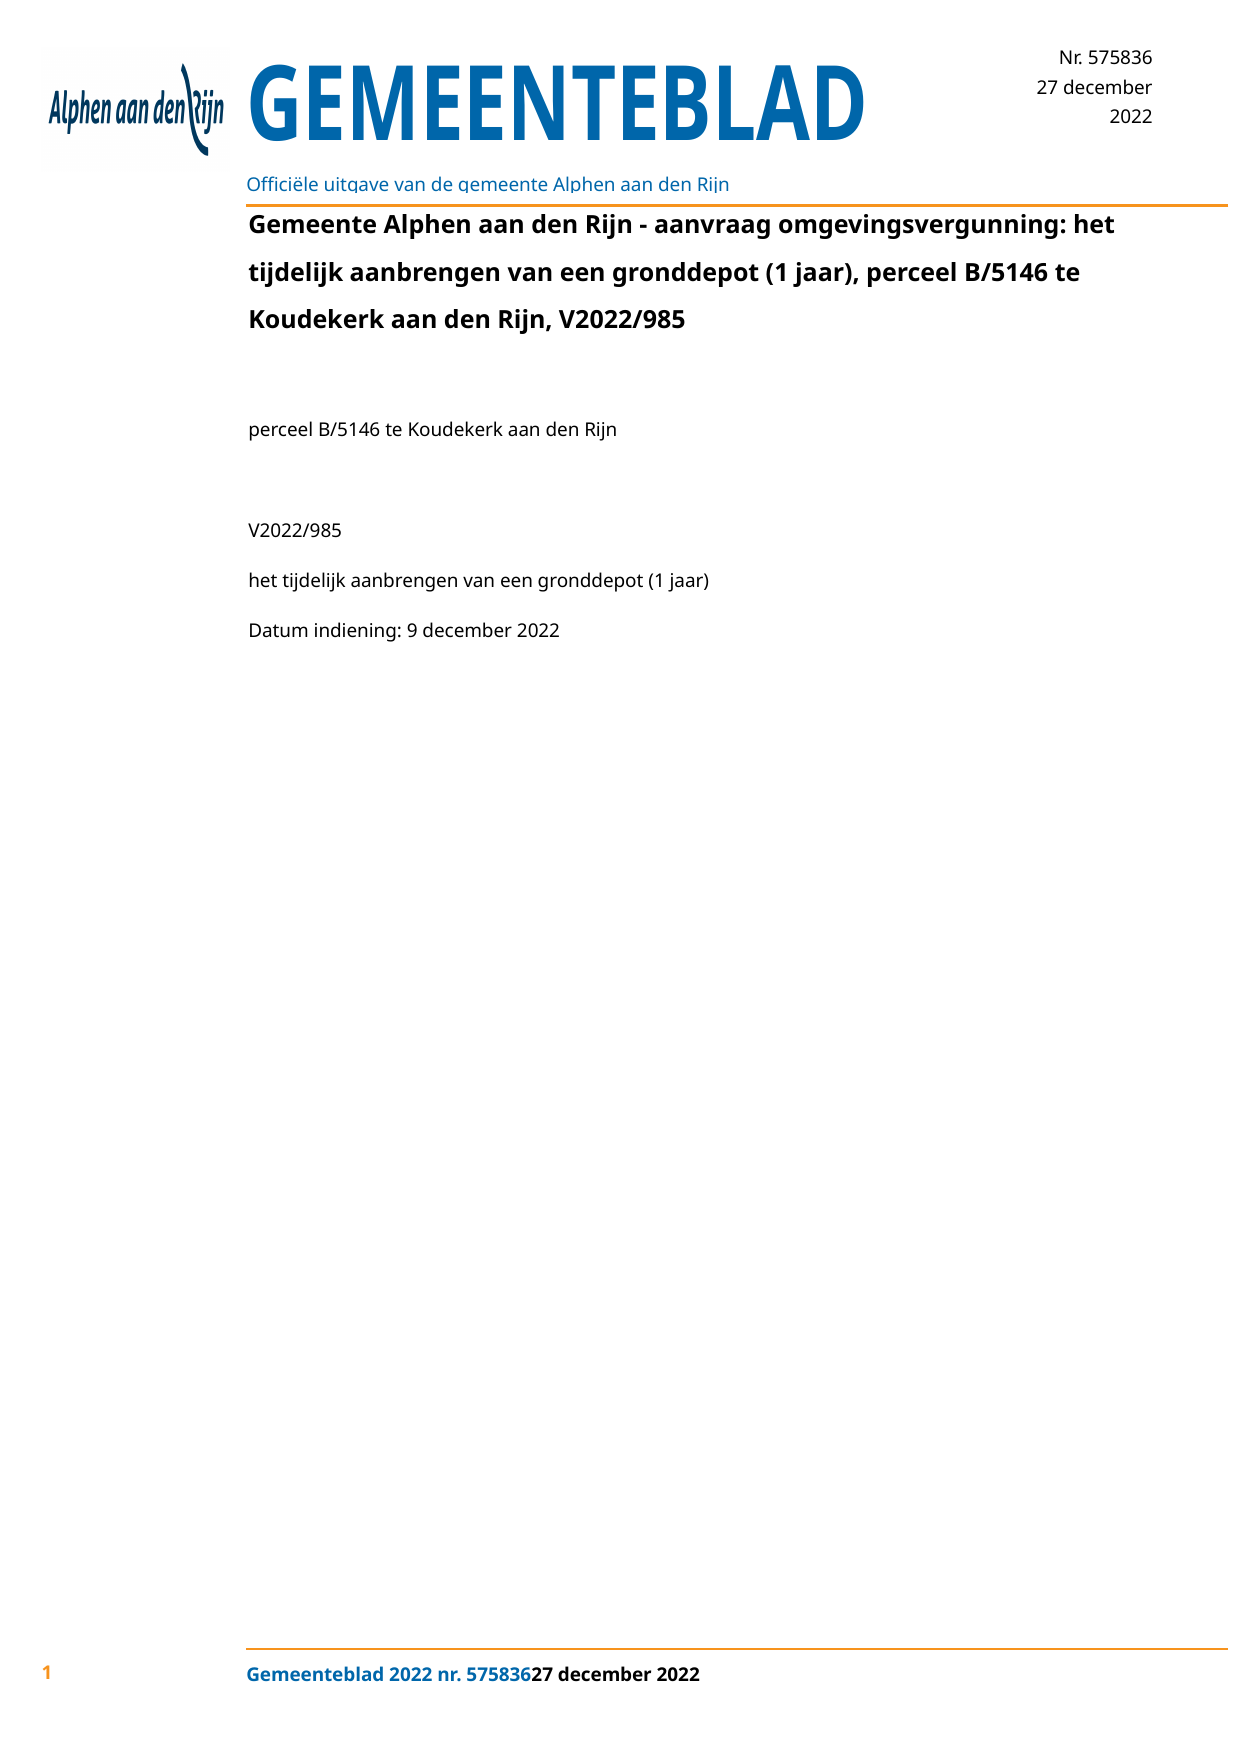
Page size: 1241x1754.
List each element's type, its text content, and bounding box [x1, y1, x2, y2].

text Gemeente Alphen aan den Rijn - aanvraag omgevingsvergunning: het tijdelijk aanbrengen van een gronddepot (1 jaar), perceel B/5146 te Koudekerk aan den Rijn, V2022/985 [248, 207, 1152, 336]
text het tijdelijk aanbrengen van een gronddepot (1 jaar) [248, 567, 1152, 593]
text Datum indiening: 9 december 2022 [248, 618, 1152, 643]
text perceel B/5146 te Koudekerk aan den Rijn [248, 416, 1152, 442]
picture [41, 47, 231, 172]
text V2022/985 [248, 517, 1152, 542]
